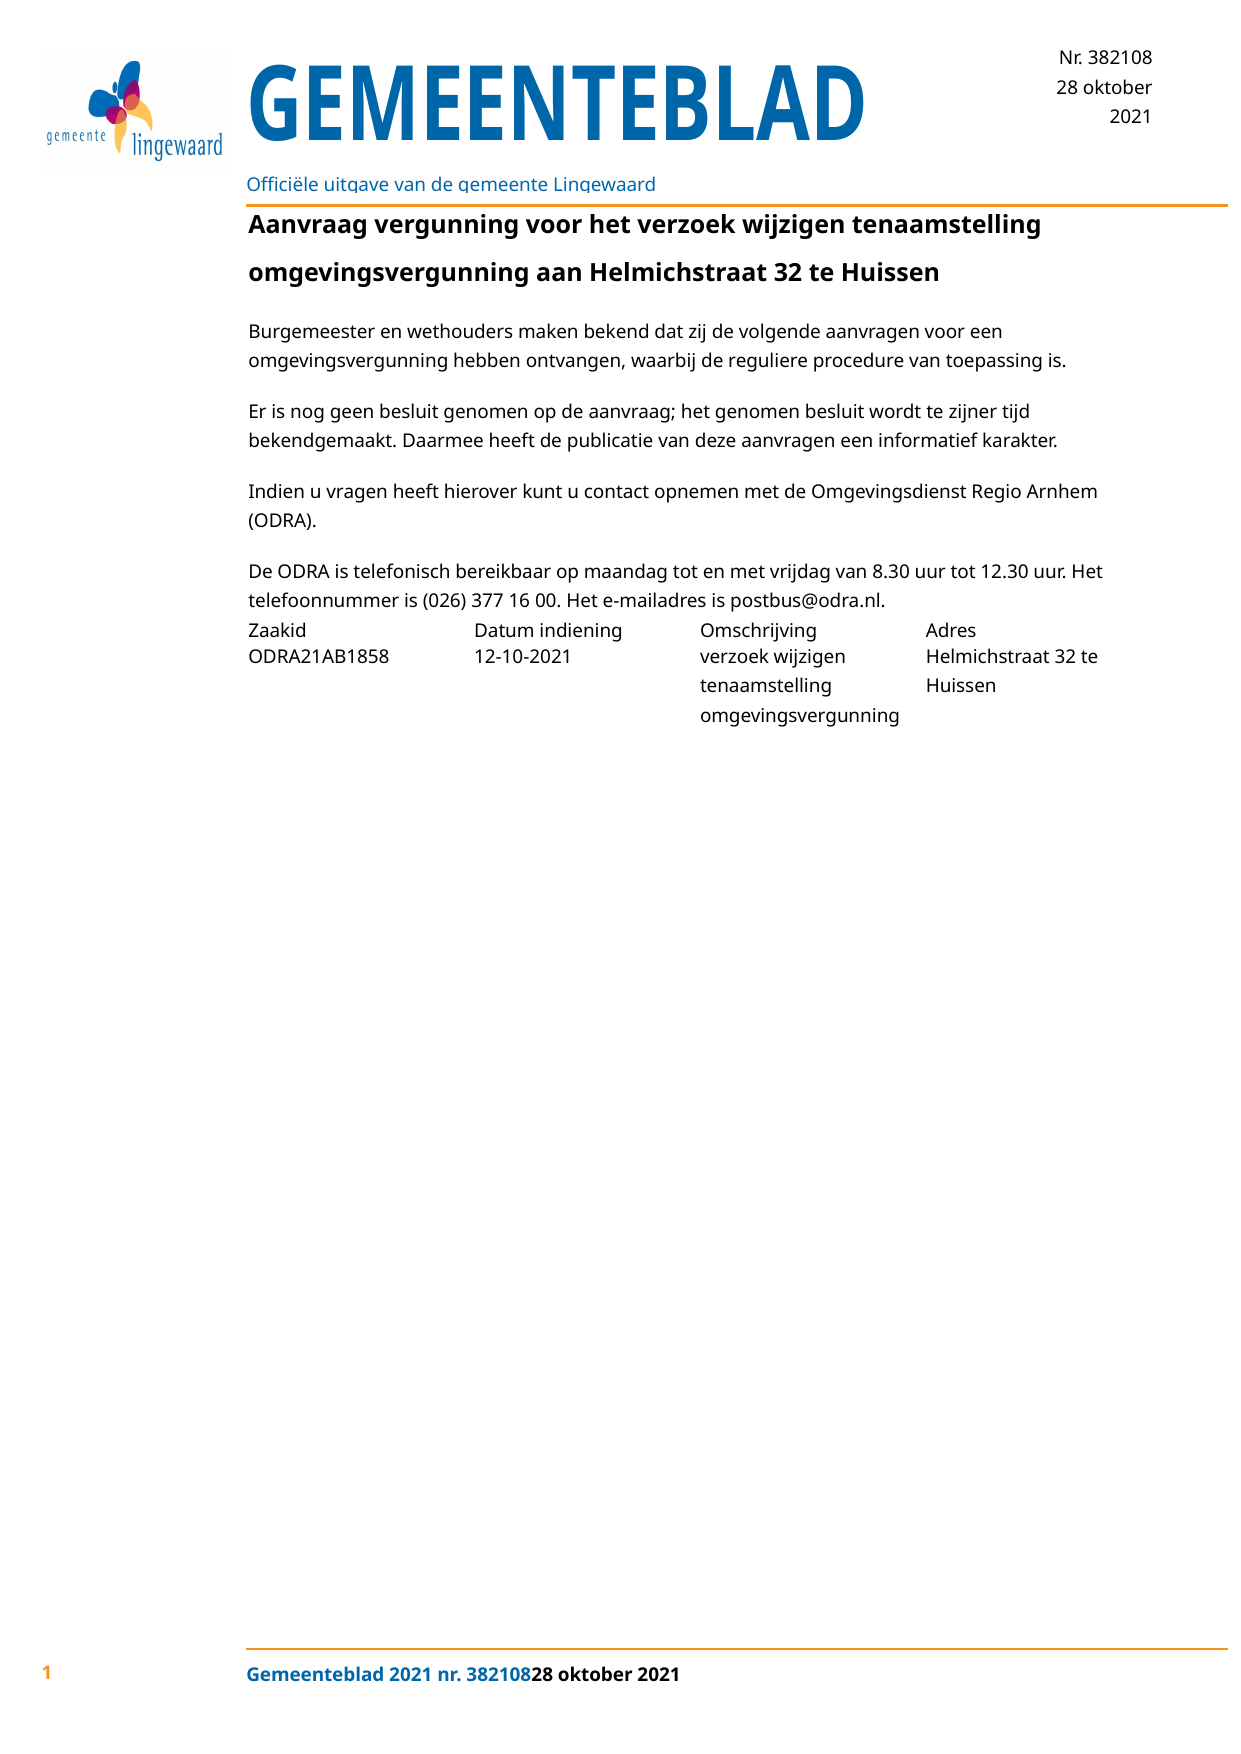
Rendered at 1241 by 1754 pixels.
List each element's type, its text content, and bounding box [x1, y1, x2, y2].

text Burgemeester en wethouders maken bekend dat zij de volgende aanvragen voor een omgevingsvergunning hebben ontvangen, waarbij de reguliere procedure van toepassing is. [248, 318, 1152, 373]
text Er is nog geen besluit genomen op de aanvraag; het genomen besluit wordt te zijner tijd bekendgemaakt. Daarmee heeft de publicatie van deze aanvragen een informatief karakter. [248, 398, 1152, 453]
text De ODRA is telefonisch bereikbaar op maandag tot en met vrijdag van 8.30 uur tot 12.30 uur. Het telefoonnummer is (026) 377 16 00. Het e-mailadres is postbus@odra.nl. [248, 558, 1152, 613]
text Indien u vragen heeft hierover kunt u contact opnemen met de Omgevingsdienst Regio Arnhem (ODRA). [248, 478, 1152, 533]
table_cell ODRA21AB1858 [248, 643, 474, 728]
text Aanvraag vergunning voor het verzoek wijzigen tenaamstelling omgevingsvergunning aan Helmichstraat 32 te Huissen [248, 207, 1152, 288]
table_cell verzoek wijzigen tenaamstelling omgevingsvergunning [700, 643, 926, 728]
table_cell Helmichstraat 32 te Huissen [926, 643, 1152, 728]
table_header Omschrijving [700, 617, 926, 643]
table_header Datum indiening [474, 617, 700, 643]
table_cell 12-10-2021 [474, 643, 700, 728]
table_header Zaakid [248, 617, 474, 643]
table_header Adres [926, 617, 1152, 643]
picture [41, 47, 231, 172]
